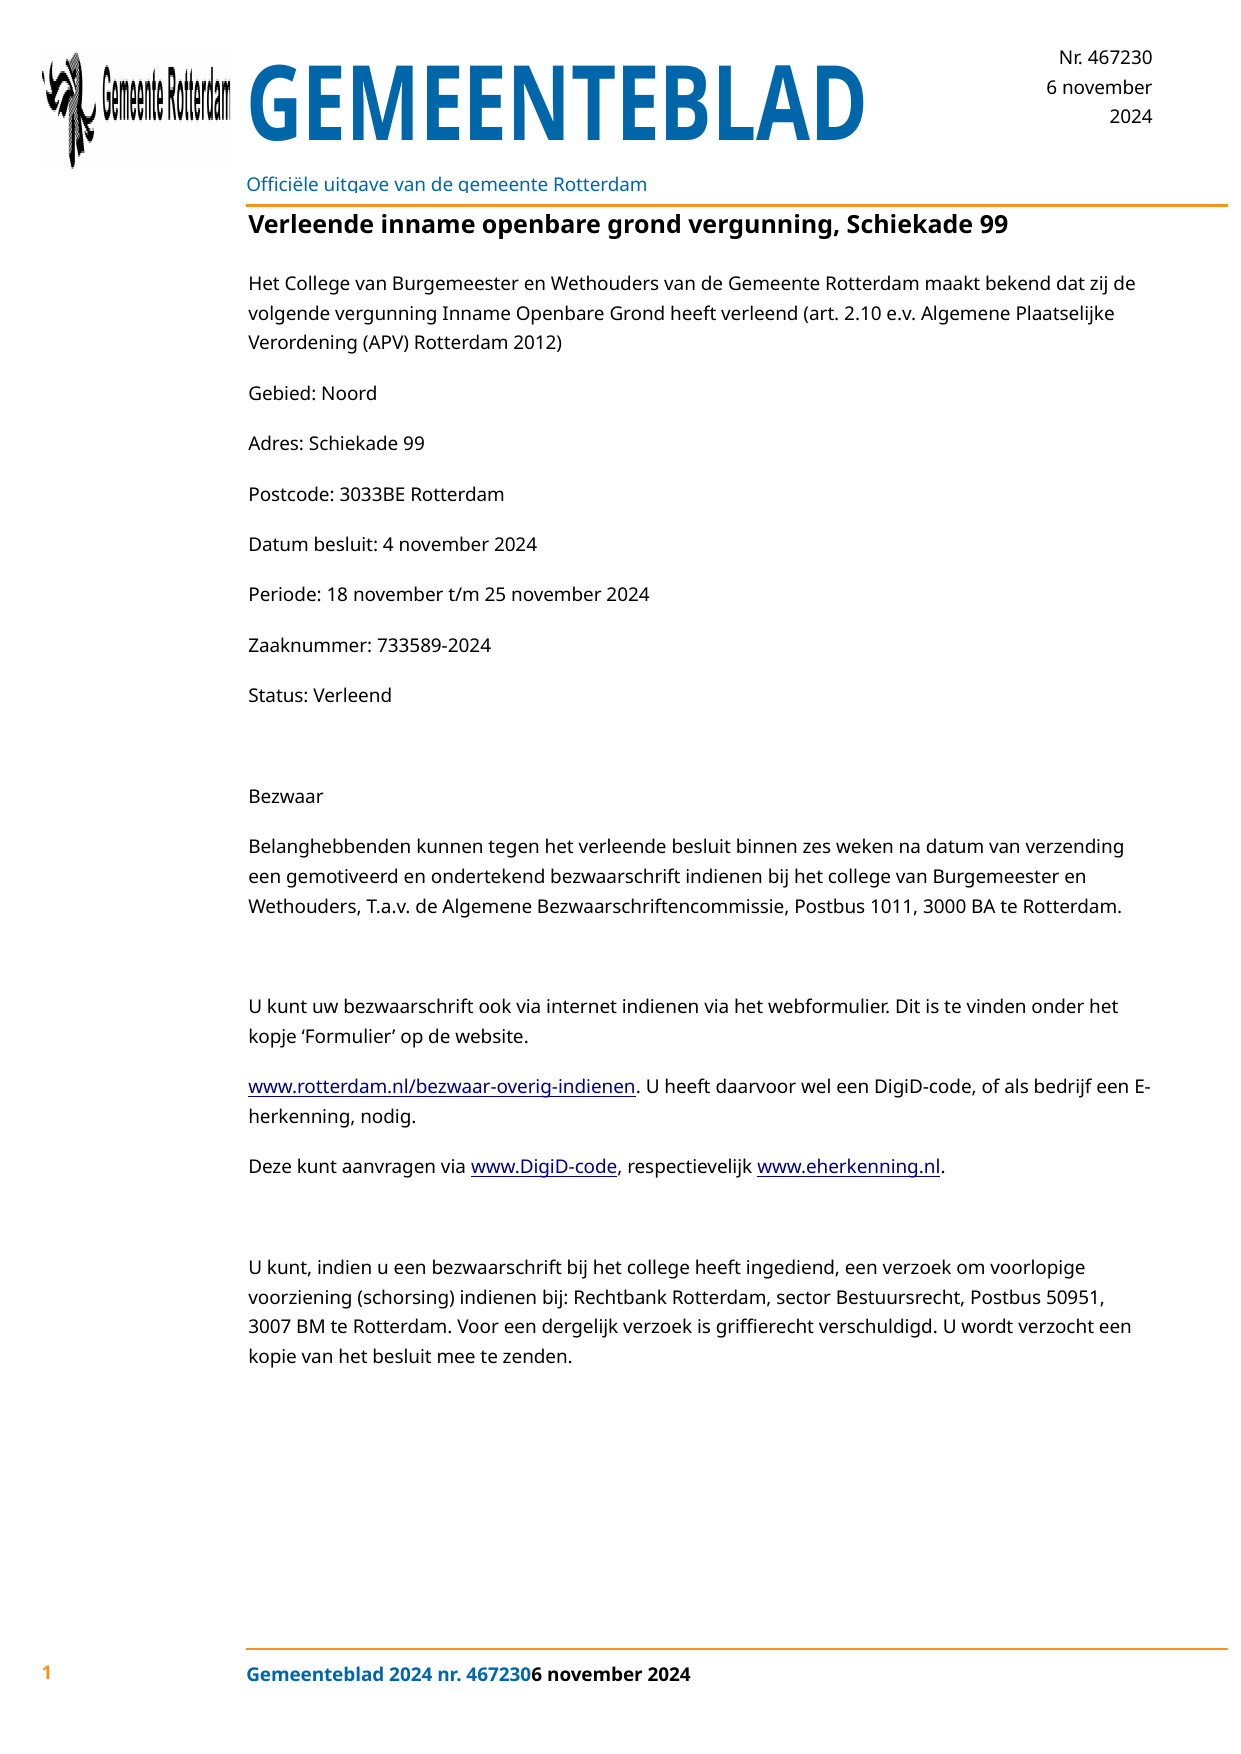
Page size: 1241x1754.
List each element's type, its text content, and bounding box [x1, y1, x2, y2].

text Zaaknummer: 733589-2024 [248, 632, 1152, 658]
text Deze kunt aanvragen via www.DigiD-code, respectievelijk www.eherkenning.nl. [248, 1154, 1152, 1179]
text www.rotterdam.nl/bezwaar-overig-indienen. U heeft daarvoor wel een DigiD-code, of als bedrijf een E-herkenning, nodig. [248, 1074, 1152, 1129]
text Status: Verleend [248, 682, 1152, 708]
text Adres: Schiekade 99 [248, 430, 1152, 456]
text Postcode: 3033BE Rotterdam [248, 481, 1152, 506]
text Periode: 18 november t/m 25 november 2024 [248, 582, 1152, 607]
text Datum besluit: 4 november 2024 [248, 531, 1152, 557]
text U kunt uw bezwaarschrift ook via internet indienen via het webformulier. Dit is te vinden onder het kopje ‘Formulier’ op de website. [248, 994, 1152, 1049]
text U kunt, indien u een bezwaarschrift bij het college heeft ingediend, een verzoek om voorlopige voorziening (schorsing) indienen bij: Rechtbank Rotterdam, sector Bestuursrecht, Postbus 50951, 3007 BM te Rotterdam. Voor een dergelijk verzoek is griffierecht verschuldigd. U wordt verzocht een kopie van het besluit mee te zenden. [248, 1254, 1152, 1369]
text Gebied: Noord [248, 380, 1152, 406]
picture [41, 47, 231, 172]
text Belanghebbenden kunnen tegen het verleende besluit binnen zes weken na datum van verzending een gemotiveerd en ondertekend bezwaarschrift indienen bij het college van Burgemeester en Wethouders, T.a.v. de Algemene Bezwaarschriftencommissie, Postbus 1011, 3000 BA te Rotterdam. [248, 834, 1152, 918]
text Het College van Burgemeester en Wethouders van de Gemeente Rotterdam maakt bekend dat zij de volgende vergunning Inname Openbare Grond heeft verleend (art. 2.10 e.v. Algemene Plaatselijke Verordening (APV) Rotterdam 2012) [248, 270, 1152, 355]
text Verleende inname openbare grond vergunning, Schiekade 99 [248, 207, 1152, 241]
text Bezwaar [248, 783, 1152, 809]
